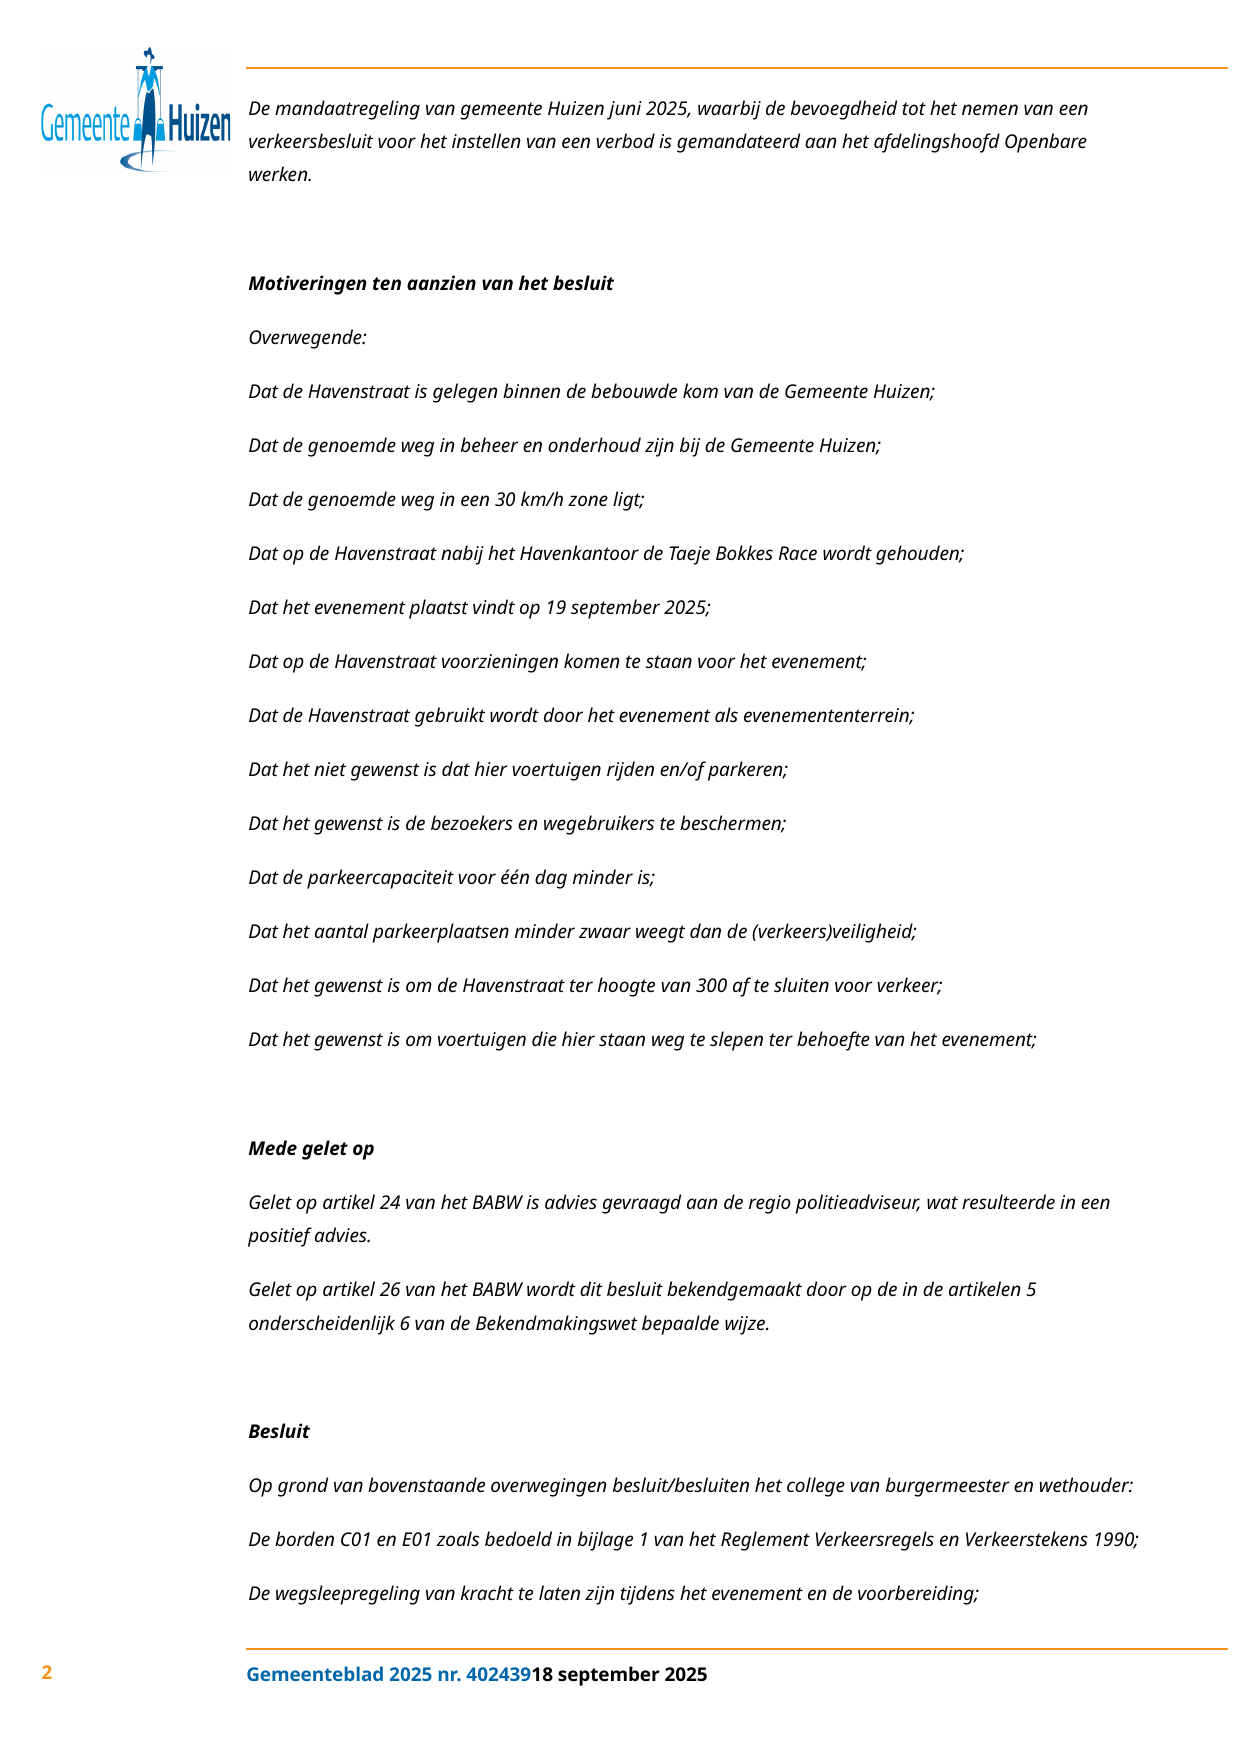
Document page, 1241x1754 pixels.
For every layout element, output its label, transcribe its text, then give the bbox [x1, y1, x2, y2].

text Dat de genoemde weg in beheer en onderhoud zijn bij de Gemeente Huizen; [248, 432, 1152, 458]
text Dat de Havenstraat is gelegen binnen de bebouwde kom van de Gemeente Huizen; [248, 378, 1152, 404]
text Op grond van bovenstaande overwegingen besluit/besluiten het college van burgermeester en wethouder: [248, 1472, 1152, 1498]
text De borden C01 en E01 zoals bedoeld in bijlage 1 van het Reglement Verkeersregels en Verkeerstekens 1990; [248, 1526, 1152, 1552]
text Overwegende: [248, 324, 1152, 349]
text Dat op de Havenstraat voorzieningen komen te staan voor het evenement; [248, 648, 1152, 674]
text Mede gelet op [248, 1135, 1152, 1161]
text De mandaatregeling van gemeente Huizen juni 2025, waarbij de bevoegdheid tot het nemen van een verkeersbesluit voor het instellen van een verbod is gemandateerd aan het afdelingshoofd Openbare werken. [248, 95, 1152, 187]
picture [41, 47, 231, 172]
text Dat het gewenst is de bezoekers en wegebruikers te beschermen; [248, 810, 1152, 836]
text Dat het niet gewenst is dat hier voertuigen rijden en/of parkeren; [248, 756, 1152, 782]
text Dat het gewenst is om voertuigen die hier staan weg te slepen ter behoefte van het evenement; [248, 1027, 1152, 1052]
text Dat op de Havenstraat nabij het Havenkantoor de Taeje Bokkes Race wordt gehouden; [248, 540, 1152, 566]
text Gelet op artikel 26 van het BABW wordt dit besluit bekendgemaakt door op de in de artikelen 5 onderscheidenlijk 6 van de Bekendmakingswet bepaalde wijze. [248, 1276, 1152, 1336]
text Motiveringen ten aanzien van het besluit [248, 270, 1152, 296]
text Dat het aantal parkeerplaatsen minder zwaar weegt dan de (verkeers)veiligheid; [248, 918, 1152, 944]
text Gelet op artikel 24 van het BABW is advies gevraagd aan de regio politieadviseur, wat resulteerde in een positief advies. [248, 1189, 1152, 1248]
text De wegsleepregeling van kracht te laten zijn tijdens het evenement en de voorbereiding; [248, 1580, 1152, 1606]
text Dat het gewenst is om de Havenstraat ter hoogte van 300 af te sluiten voor verkeer; [248, 973, 1152, 998]
text Dat de Havenstraat gebruikt wordt door het evenement als evenemententerrein; [248, 702, 1152, 728]
text Dat de genoemde weg in een 30 km/h zone ligt; [248, 486, 1152, 512]
text Besluit [248, 1418, 1152, 1444]
text Dat het evenement plaatst vindt op 19 september 2025; [248, 594, 1152, 620]
text Dat de parkeercapaciteit voor één dag minder is; [248, 864, 1152, 890]
